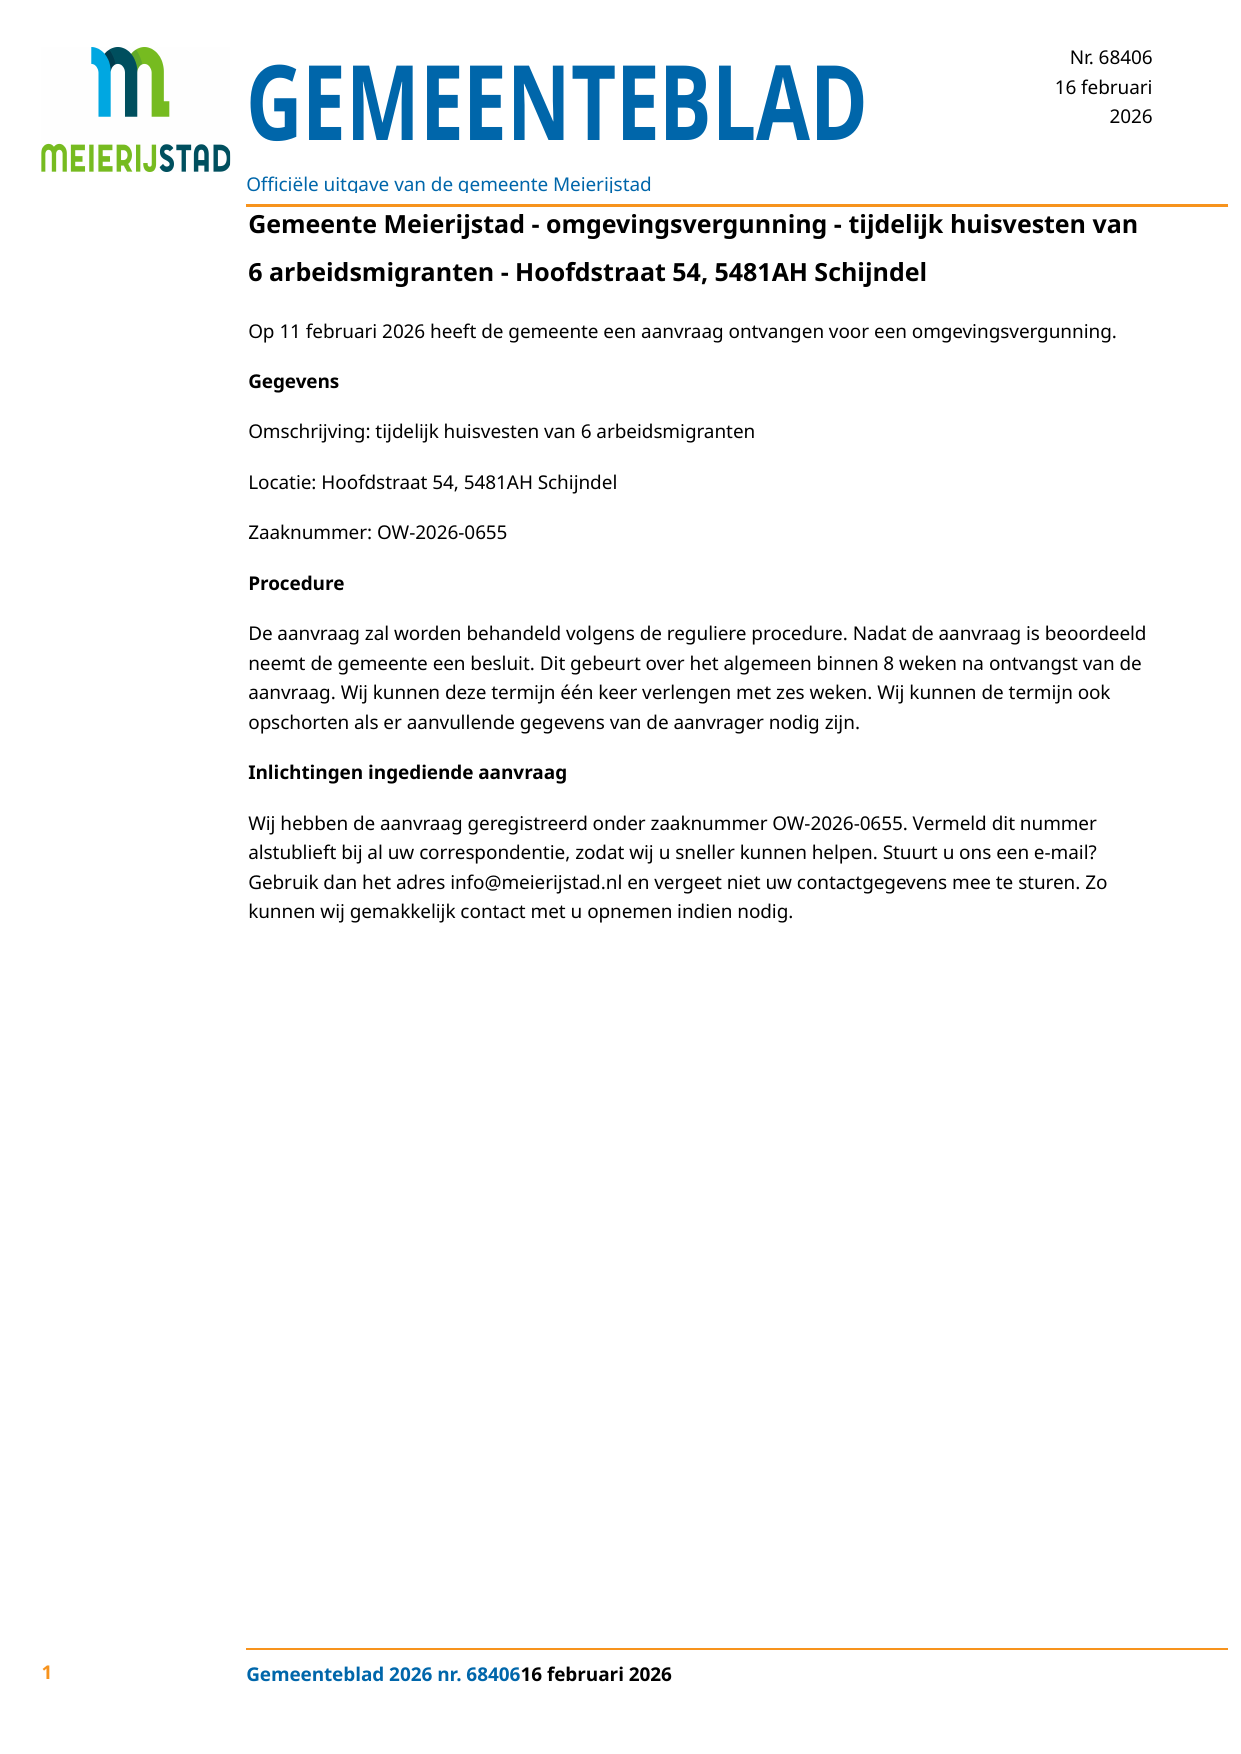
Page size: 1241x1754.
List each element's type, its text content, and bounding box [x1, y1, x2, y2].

text Zaaknummer: OW-2026-0655 [248, 519, 1152, 545]
text Inlichtingen ingediende aanvraag [248, 759, 1152, 785]
text Procedure [248, 570, 1152, 596]
text Omschrijving: tijdelijk huisvesten van 6 arbeidsmigranten [248, 419, 1152, 444]
text Locatie: Hoofdstraat 54, 5481AH Schijndel [248, 469, 1152, 495]
text Gemeente Meierijstad - omgevingsvergunning - tijdelijk huisvesten van 6 arbeidsmigranten - Hoofdstraat 54, 5481AH Schijndel [248, 207, 1152, 288]
text De aanvraag zal worden behandeld volgens de reguliere procedure. Nadat de aanvraag is beoordeeld neemt de gemeente een besluit. Dit gebeurt over het algemeen binnen 8 weken na ontvangst van de aanvraag. Wij kunnen deze termijn één keer verlengen met zes weken. Wij kunnen de termijn ook opschorten als er aanvullende gegevens van de aanvrager nodig zijn. [248, 620, 1152, 735]
text Gegevens [248, 368, 1152, 394]
text Op 11 februari 2026 heeft de gemeente een aanvraag ontvangen voor een omgevingsvergunning. [248, 318, 1152, 344]
text Wij hebben de aanvraag geregistreerd onder zaaknummer OW-2026-0655. Vermeld dit nummer alstublieft bij al uw correspondentie, zodat wij u sneller kunnen helpen. Stuurt u ons een e-mail? Gebruik dan het adres info@meierijstad.nl en vergeet niet uw contactgegevens mee te sturen. Zo kunnen wij gemakkelijk contact met u opnemen indien nodig. [248, 810, 1152, 924]
picture [41, 47, 231, 172]
